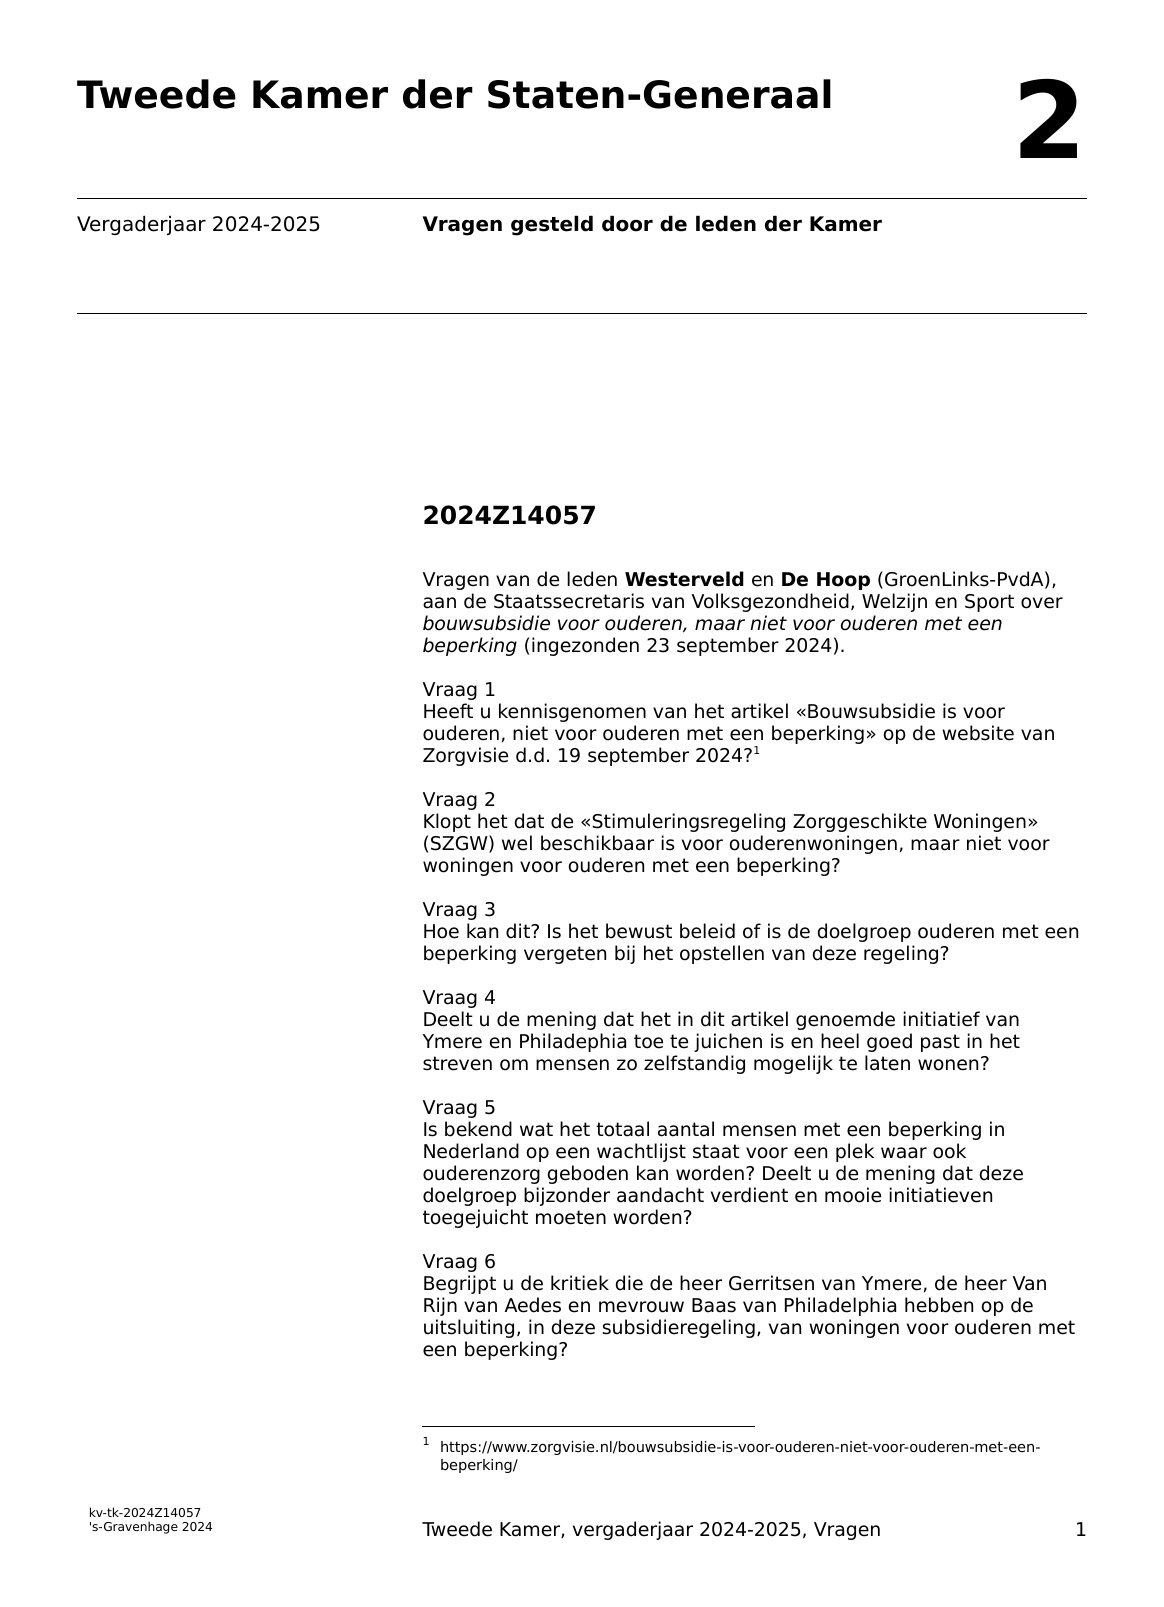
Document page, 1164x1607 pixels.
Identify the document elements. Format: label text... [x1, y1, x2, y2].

text Begrijpt u de kritiek die de heer Gerritsen van Ymere, de heer Van Rijn van Aedes en mevrouw Baas van Philadelphia hebben op de uitsluiting, in deze subsidieregeling, van woningen voor ouderen met een beperking? [422, 1273, 1087, 1361]
table_header 2 [886, 59, 1087, 198]
text Vraag 3 [422, 899, 1087, 921]
text Klopt het dat de «Stimuleringsregeling Zorggeschikte Woningen» (SZGW) wel beschikbaar is voor ouderenwoningen, maar niet voor woningen voor ouderen met een beperking? [422, 811, 1087, 877]
text Vraag 4 [422, 987, 1087, 1009]
table_cell Vragen gesteld door de leden der Kamer [422, 199, 1087, 313]
text Heeft u kennisgenomen van het artikel «Bouwsubsidie is voor ouderen, niet voor ouderen met een beperking» op de website van Zorgvisie d.d. 19 september 2024? [422, 701, 1087, 767]
text 2024Z14057 [422, 501, 1087, 531]
text Vraag 6 [422, 1251, 1087, 1273]
text Vraag 1 [422, 679, 1087, 701]
text Deelt u de mening dat het in dit artikel genoemde initiatief van Ymere en Philadephia toe te juichen is en heel goed past in het streven om mensen zo zelfstandig mogelijk te laten wonen? [422, 1009, 1087, 1075]
table_header Tweede Kamer der Staten-Generaal [77, 59, 886, 198]
text Vragen van de leden Westerveld en De Hoop (GroenLinks-PvdA), aan de Staatssecretaris van Volksgezondheid, Welzijn en Sport over bouwsubsidie voor ouderen, maar niet voor ouderen met een beperking (ingezonden 23 september 2024). [422, 569, 1087, 657]
table_cell Vergaderjaar 2024-2025 [77, 199, 422, 313]
text Is bekend wat het totaal aantal mensen met een beperking in Nederland op een wachtlijst staat voor een plek waar ook ouderenzorg geboden kan worden? Deelt u de mening dat deze doelgroep bijzonder aandacht verdient en mooie initiatieven toegejuicht moeten worden? [422, 1119, 1087, 1229]
text Vraag 2 [422, 789, 1087, 811]
text 's-Gravenhage 2024 [88, 1520, 323, 1534]
text https://www.zorgvisie.nl/bouwsubsidie-is-voor-ouderen-niet-voor-ouderen-met-een-beperking/ [422, 1435, 1087, 1474]
text Hoe kan dit? Is het bewust beleid of is de doelgroep ouderen met een beperking vergeten bij het opstellen van deze regeling? [422, 921, 1087, 965]
text kv-tk-2024Z14057 [88, 1506, 323, 1520]
text Vraag 5 [422, 1097, 1087, 1119]
